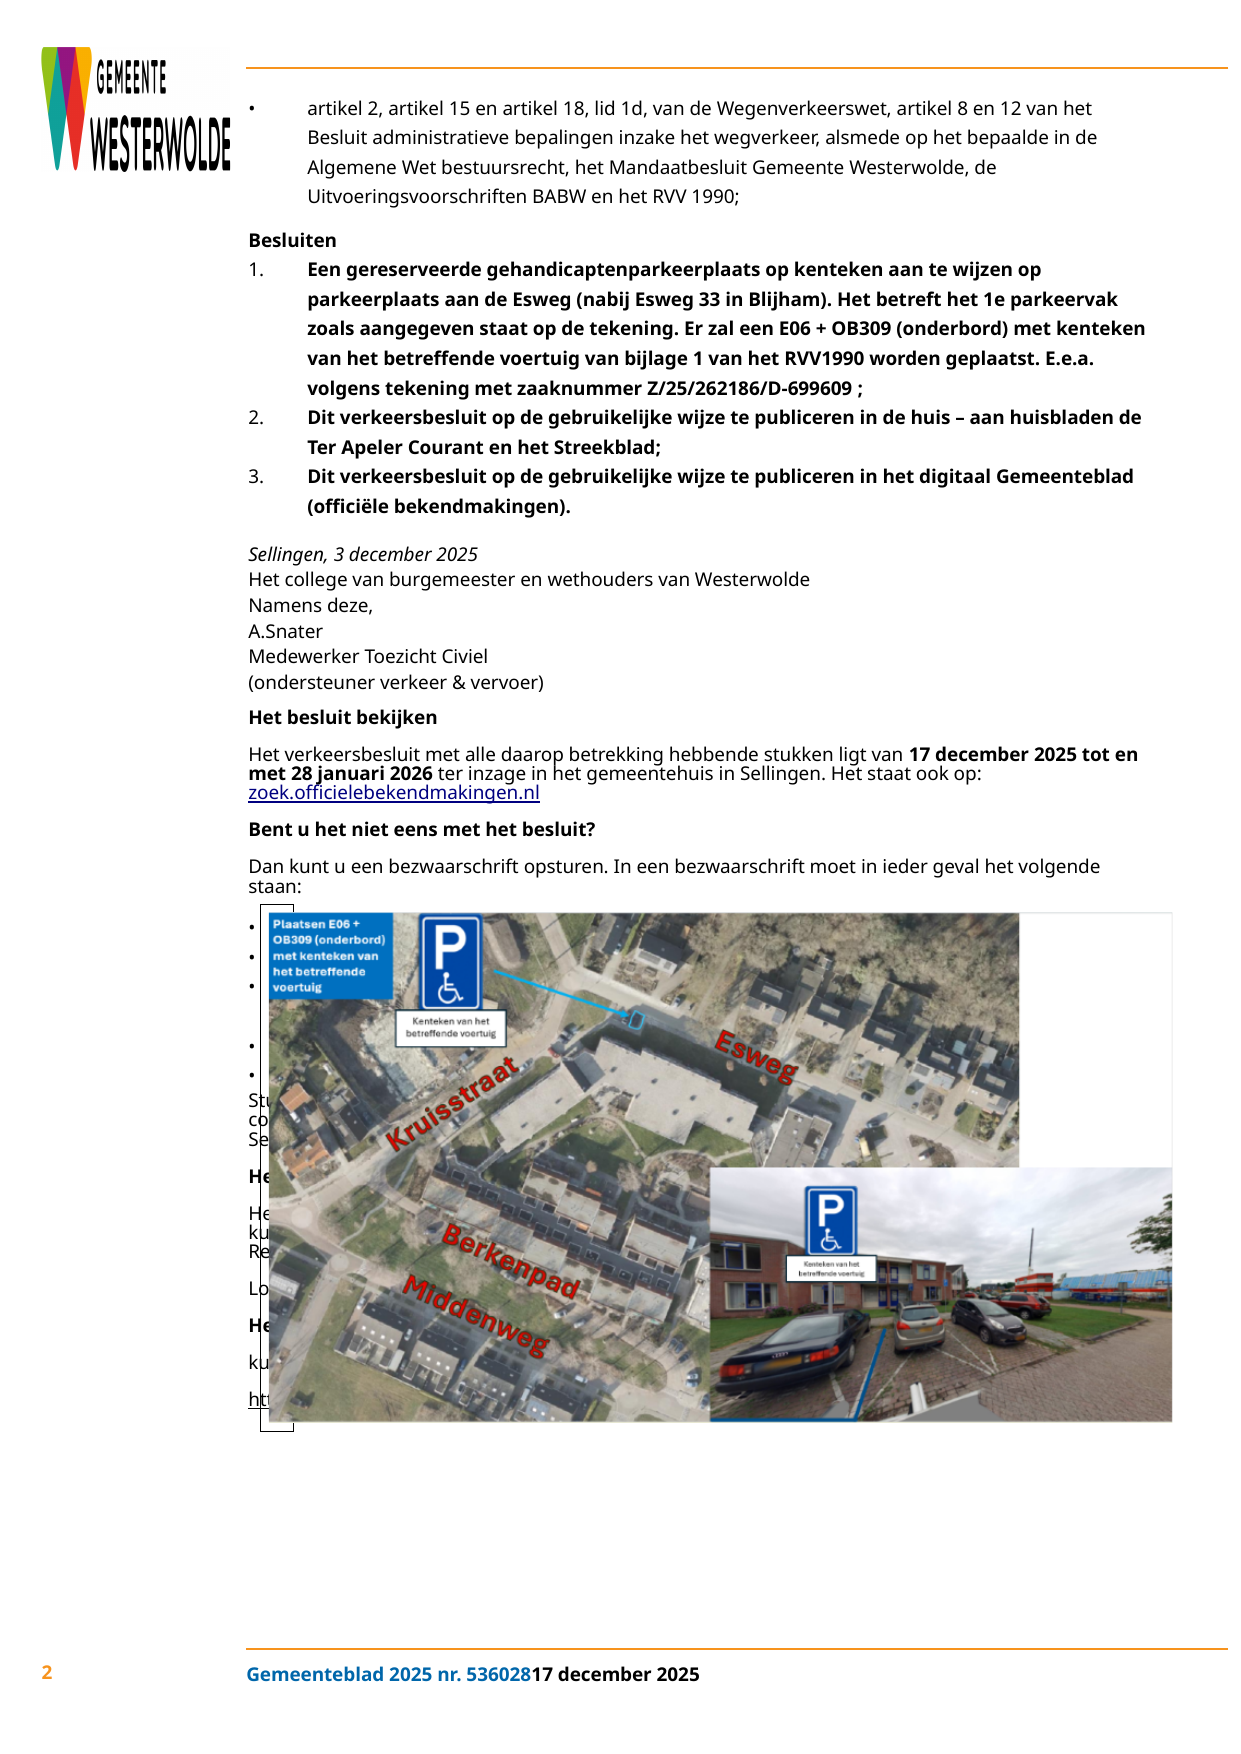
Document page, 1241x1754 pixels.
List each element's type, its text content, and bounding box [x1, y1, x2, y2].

text A.Snater [248, 618, 1152, 644]
text Besluiten [248, 227, 1152, 252]
text (ondersteuner verkeer & vervoer) [248, 669, 1152, 695]
text Medewerker Toezicht Civiel [248, 644, 1152, 669]
text Het verkeersbesluit met alle daarop betrekking hebbende stukken ligt van 17 december 2025 tot en met 28 januari 2026 ter inzage in het gemeentehuis in Sellingen. Het staat ook op: zoek.officielebekendmakingen.nl [248, 746, 1152, 804]
list Een gereserveerde gehandicaptenparkeerplaats op kenteken aan te wijzen op parkeerplaats aan de Esweg (nabij Esweg 33 in Blijham). Het betreft het 1e parkeervak zoals aangegeven staat op de tekening. Er zal een E06 + OB309 (onderbord) met kenteken van het betreffende voertuig van bijlage 1 van het RVV1990 worden geplaatst. E.e.a. volgens tekening met zaaknummer Z/25/262186/D-699609 ; [248, 256, 1152, 400]
text Sellingen, 3 december 2025 [248, 541, 1152, 567]
list artikel 2, artikel 15 en artikel 18, lid 1d, van de Wegenverkeerswet, artikel 8 en 12 van het Besluit administratieve bepalingen inzake het wegverkeer, alsmede op het bepaalde in de Algemene Wet bestuursrecht, het Mandaatbesluit Gemeente Westerwolde, de Uitvoeringsvoorschriften BABW en het RVV 1990; [248, 95, 1152, 209]
text Het college van burgemeester en wethouders van Westerwolde [248, 567, 1152, 592]
text Namens deze, [248, 592, 1152, 618]
text Bent u het niet eens met het besluit? [248, 821, 1152, 841]
list Dit verkeersbesluit op de gebruikelijke wijze te publiceren in de huis – aan huisbladen de Ter Apeler Courant en het Streekblad; [248, 404, 1152, 459]
text Dan kunt u een bezwaarschrift opsturen. In een bezwaarschrift moet in ieder geval het volgende staan: [248, 858, 1152, 897]
text Het besluit bekijken [248, 709, 1152, 728]
picture [41, 47, 231, 172]
list Dit verkeersbesluit op de gebruikelijke wijze te publiceren in het digitaal Gemeenteblad (officiële bekendmakingen). [248, 463, 1152, 519]
picture [268, 912, 1173, 1423]
